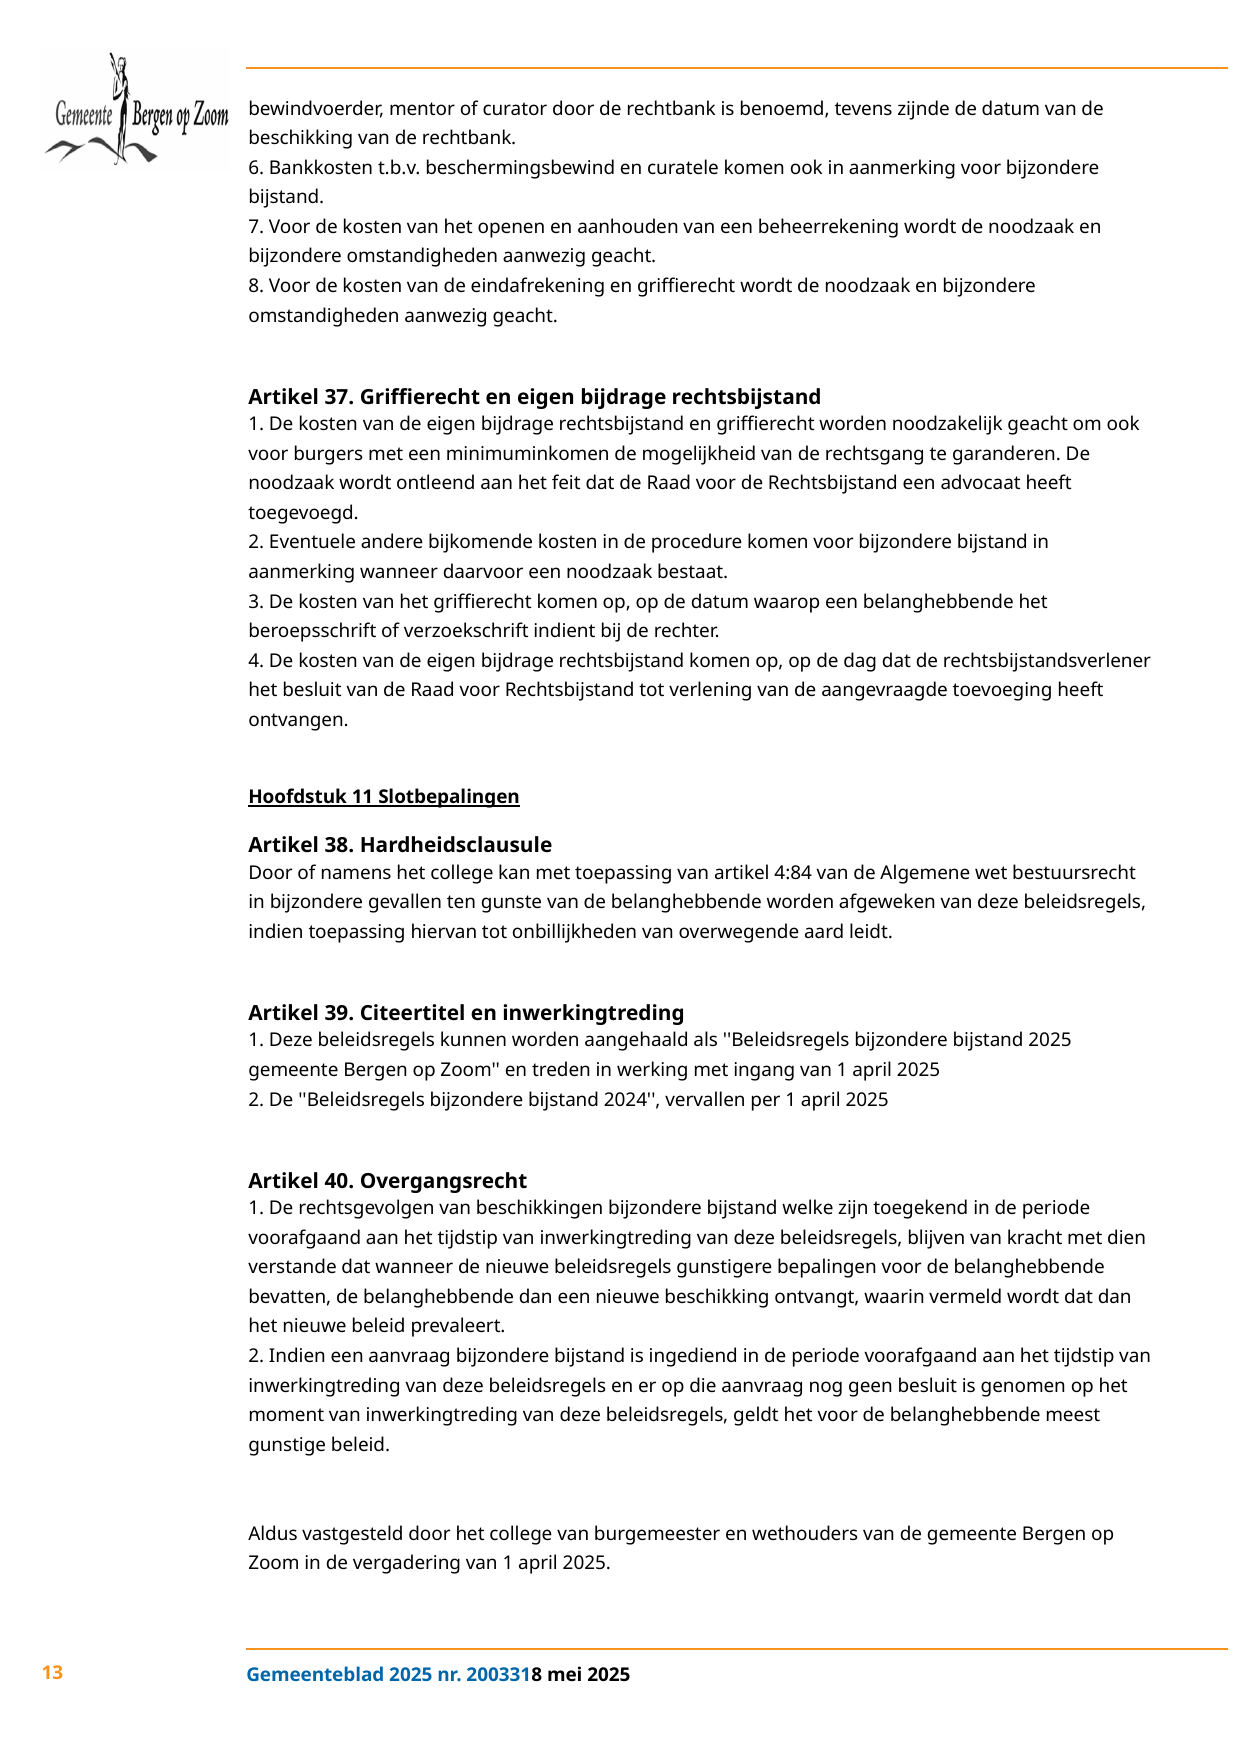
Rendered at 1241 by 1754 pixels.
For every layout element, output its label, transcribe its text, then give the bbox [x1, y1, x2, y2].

text 1. De rechtsgevolgen van beschikkingen bijzondere bijstand welke zijn toegekend in de periode voorafgaand aan het tijdstip van inwerkingtreding van deze beleidsregels, blijven van kracht met dien verstande dat wanneer de nieuwe beleidsregels gunstigere bepalingen voor de belanghebbende bevatten, de belanghebbende dan een nieuwe beschikking ontvangt, waarin vermeld wordt dat dan het nieuwe beleid prevaleert. [248, 1194, 1152, 1338]
text Artikel 37. Griffierecht en eigen bijdrage rechtsbijstand [248, 382, 1152, 410]
picture [41, 47, 231, 172]
text Hoofdstuk 11 Slotbepalingen [248, 781, 1152, 810]
text bewindvoerder, mentor of curator door de rechtbank is benoemd, tevens zijnde de datum van de beschikking van de rechtbank. [248, 95, 1152, 150]
text 2. De ''Beleidsregels bijzondere bijstand 2024'', vervallen per 1 april 2025 [248, 1086, 1152, 1112]
text 2. Indien een aanvraag bijzondere bijstand is ingediend in de periode voorafgaand aan het tijdstip van inwerkingtreding van deze beleidsregels en er op die aanvraag nog geen besluit is genomen op het moment van inwerkingtreding van deze beleidsregels, geldt het voor de belanghebbende meest gunstige beleid. [248, 1342, 1152, 1457]
text Door of namens het college kan met toepassing van artikel 4:84 van de Algemene wet bestuursrecht in bijzondere gevallen ten gunste van de belanghebbende worden afgeweken van deze beleidsregels, indien toepassing hiervan tot onbillijkheden van overwegende aard leidt. [248, 859, 1152, 944]
text Aldus vastgesteld door het college van burgemeester en wethouders van de gemeente Bergen op Zoom in de vergadering van 1 april 2025. [248, 1520, 1152, 1575]
text Artikel 38. Hardheidsclausule [248, 831, 1152, 859]
text 8. Voor de kosten van de eindafrekening en griffierecht wordt de noodzaak en bijzondere omstandigheden aanwezig geacht. [248, 272, 1152, 328]
text 1. De kosten van de eigen bijdrage rechtsbijstand en griffierecht worden noodzakelijk geacht om ook voor burgers met een minimuminkomen de mogelijkheid van de rechtsgang te garanderen. De noodzaak wordt ontleend aan het feit dat de Raad voor de Rechtsbijstand een advocaat heeft toegevoegd. [248, 410, 1152, 525]
text 3. De kosten van het griffierecht komen op, op de datum waarop een belanghebbende het beroepsschrift of verzoekschrift indient bij de rechter. [248, 588, 1152, 643]
text Artikel 39. Citeertitel en inwerkingtreding [248, 998, 1152, 1027]
text 6. Bankkosten t.b.v. beschermingsbewind en curatele komen ook in aanmerking voor bijzondere bijstand. [248, 154, 1152, 209]
text 7. Voor de kosten van het openen en aanhouden van een beheerrekening wordt de noodzaak en bijzondere omstandigheden aanwezig geacht. [248, 213, 1152, 268]
text 1. Deze beleidsregels kunnen worden aangehaald als ''Beleidsregels bijzondere bijstand 2025 gemeente Bergen op Zoom'' en treden in werking met ingang van 1 april 2025 [248, 1027, 1152, 1082]
text 4. De kosten van de eigen bijdrage rechtsbijstand komen op, op de dag dat de rechtsbijstandsverlener het besluit van de Raad voor Rechtsbijstand tot verlening van de aangevraagde toevoeging heeft ontvangen. [248, 647, 1152, 732]
text Artikel 40. Overgangsrecht [248, 1166, 1152, 1194]
text 2. Eventuele andere bijkomende kosten in de procedure komen voor bijzondere bijstand in aanmerking wanneer daarvoor een noodzaak bestaat. [248, 529, 1152, 584]
